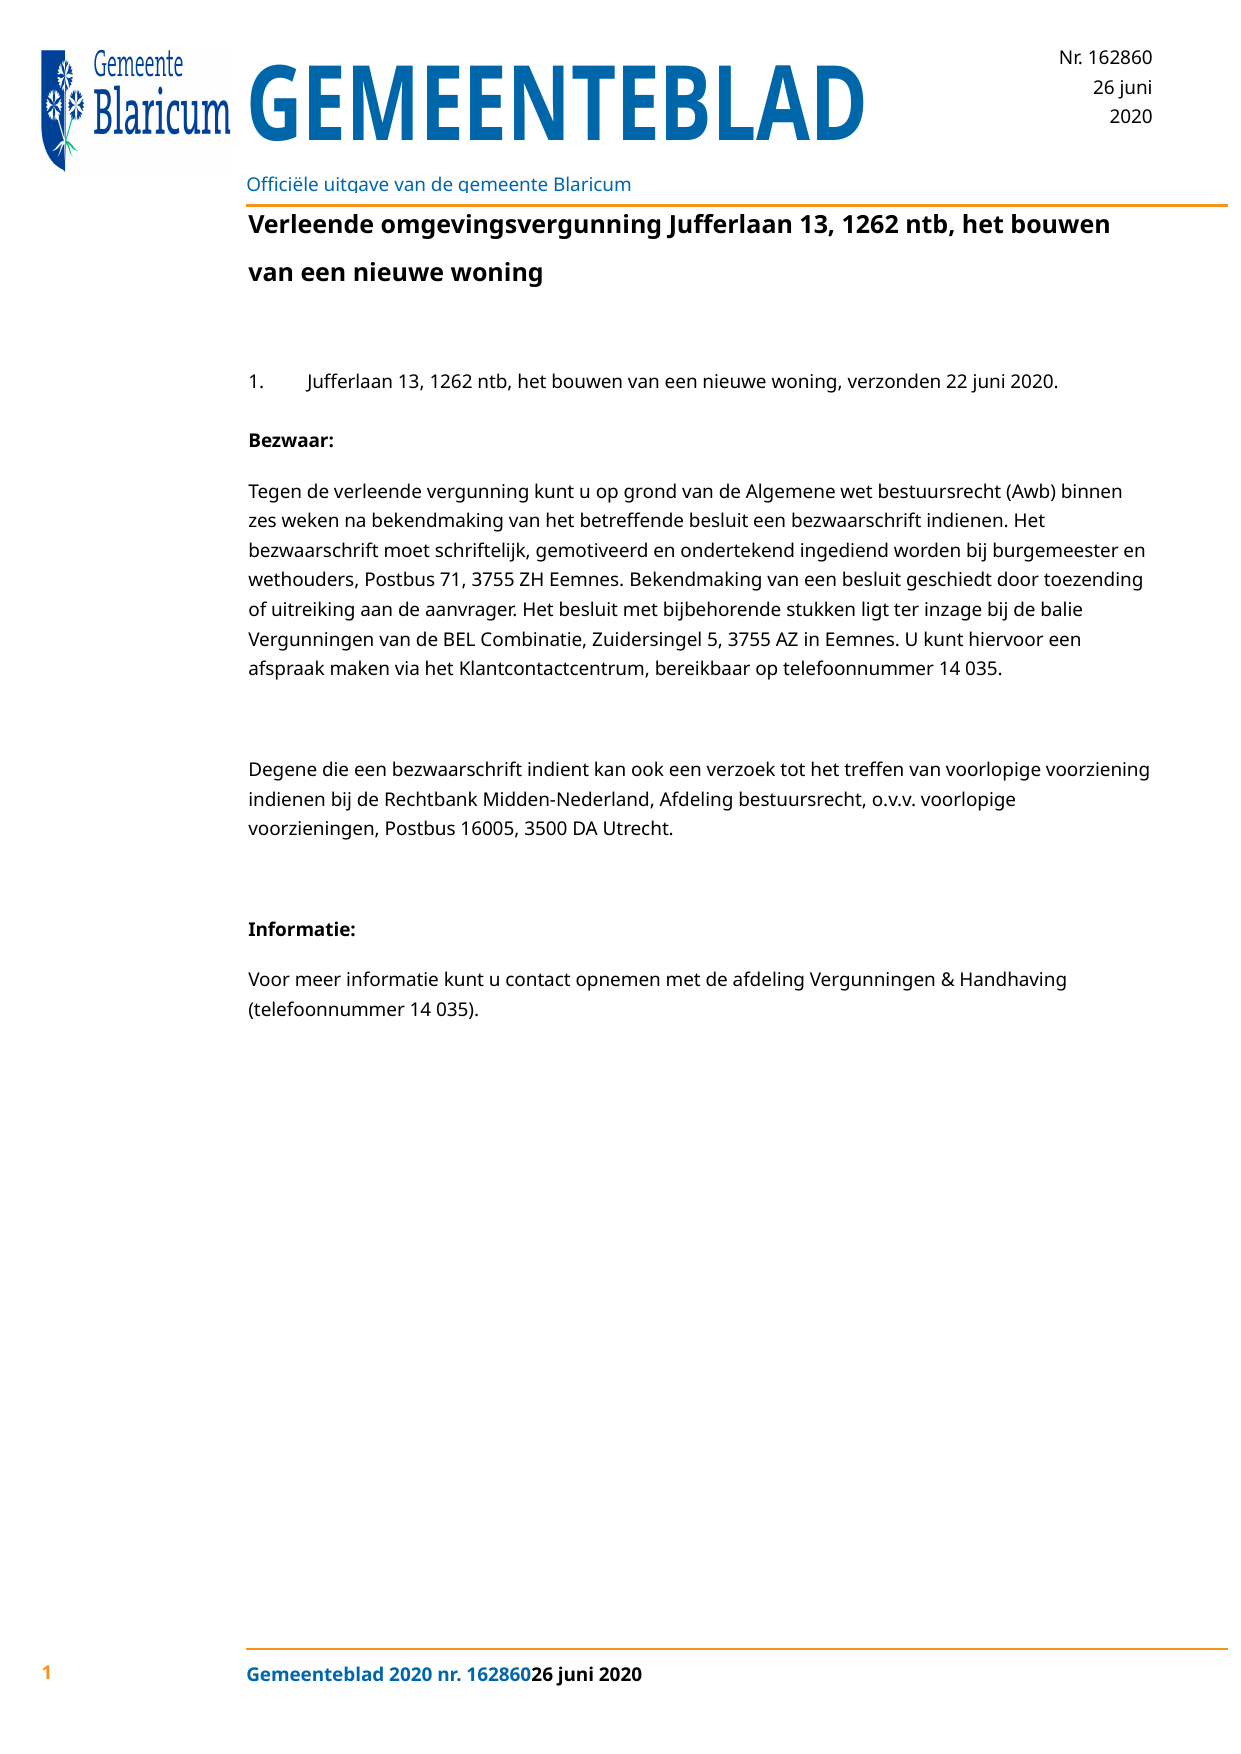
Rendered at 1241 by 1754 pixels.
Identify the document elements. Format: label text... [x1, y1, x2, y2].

text Tegen de verleende vergunning kunt u op grond van de Algemene wet bestuursrecht (Awb) binnen zes weken na bekendmaking van het betreffende besluit een bezwaarschrift indienen. Het bezwaarschrift moet schriftelijk, gemotiveerd en ondertekend ingediend worden bij burgemeester en wethouders, Postbus 71, 3755 ZH Eemnes. Bekendmaking van een besluit geschiedt door toezending of uitreiking aan de aanvrager. Het besluit met bijbehorende stukken ligt ter inzage bij de balie Vergunningen van de BEL Combinatie, Zuidersingel 5, 3755 AZ in Eemnes. U kunt hiervoor een afspraak maken via het Klantcontactcentrum, bereikbaar op telefoonnummer 14 035. [248, 478, 1152, 681]
text Verleende omgevingsvergunning Jufferlaan 13, 1262 ntb, het bouwen van een nieuwe woning [248, 207, 1152, 288]
text Degene die een bezwaarschrift indient kan ook een verzoek tot het treffen van voorlopige voorziening indienen bij de Rechtbank Midden-Nederland, Afdeling bestuursrecht, o.v.v. voorlopige voorzieningen, Postbus 16005, 3500 DA Utrecht. [248, 756, 1152, 841]
text Informatie: [248, 916, 1152, 942]
list Jufferlaan 13, 1262 ntb, het bouwen van een nieuwe woning, verzonden 22 juni 2020. [248, 368, 1152, 394]
picture [41, 47, 231, 172]
text Voor meer informatie kunt u contact opnemen met de afdeling Vergunningen & Handhaving (telefoonnummer 14 035). [248, 967, 1152, 1022]
text Bezwaar: [248, 427, 1152, 453]
